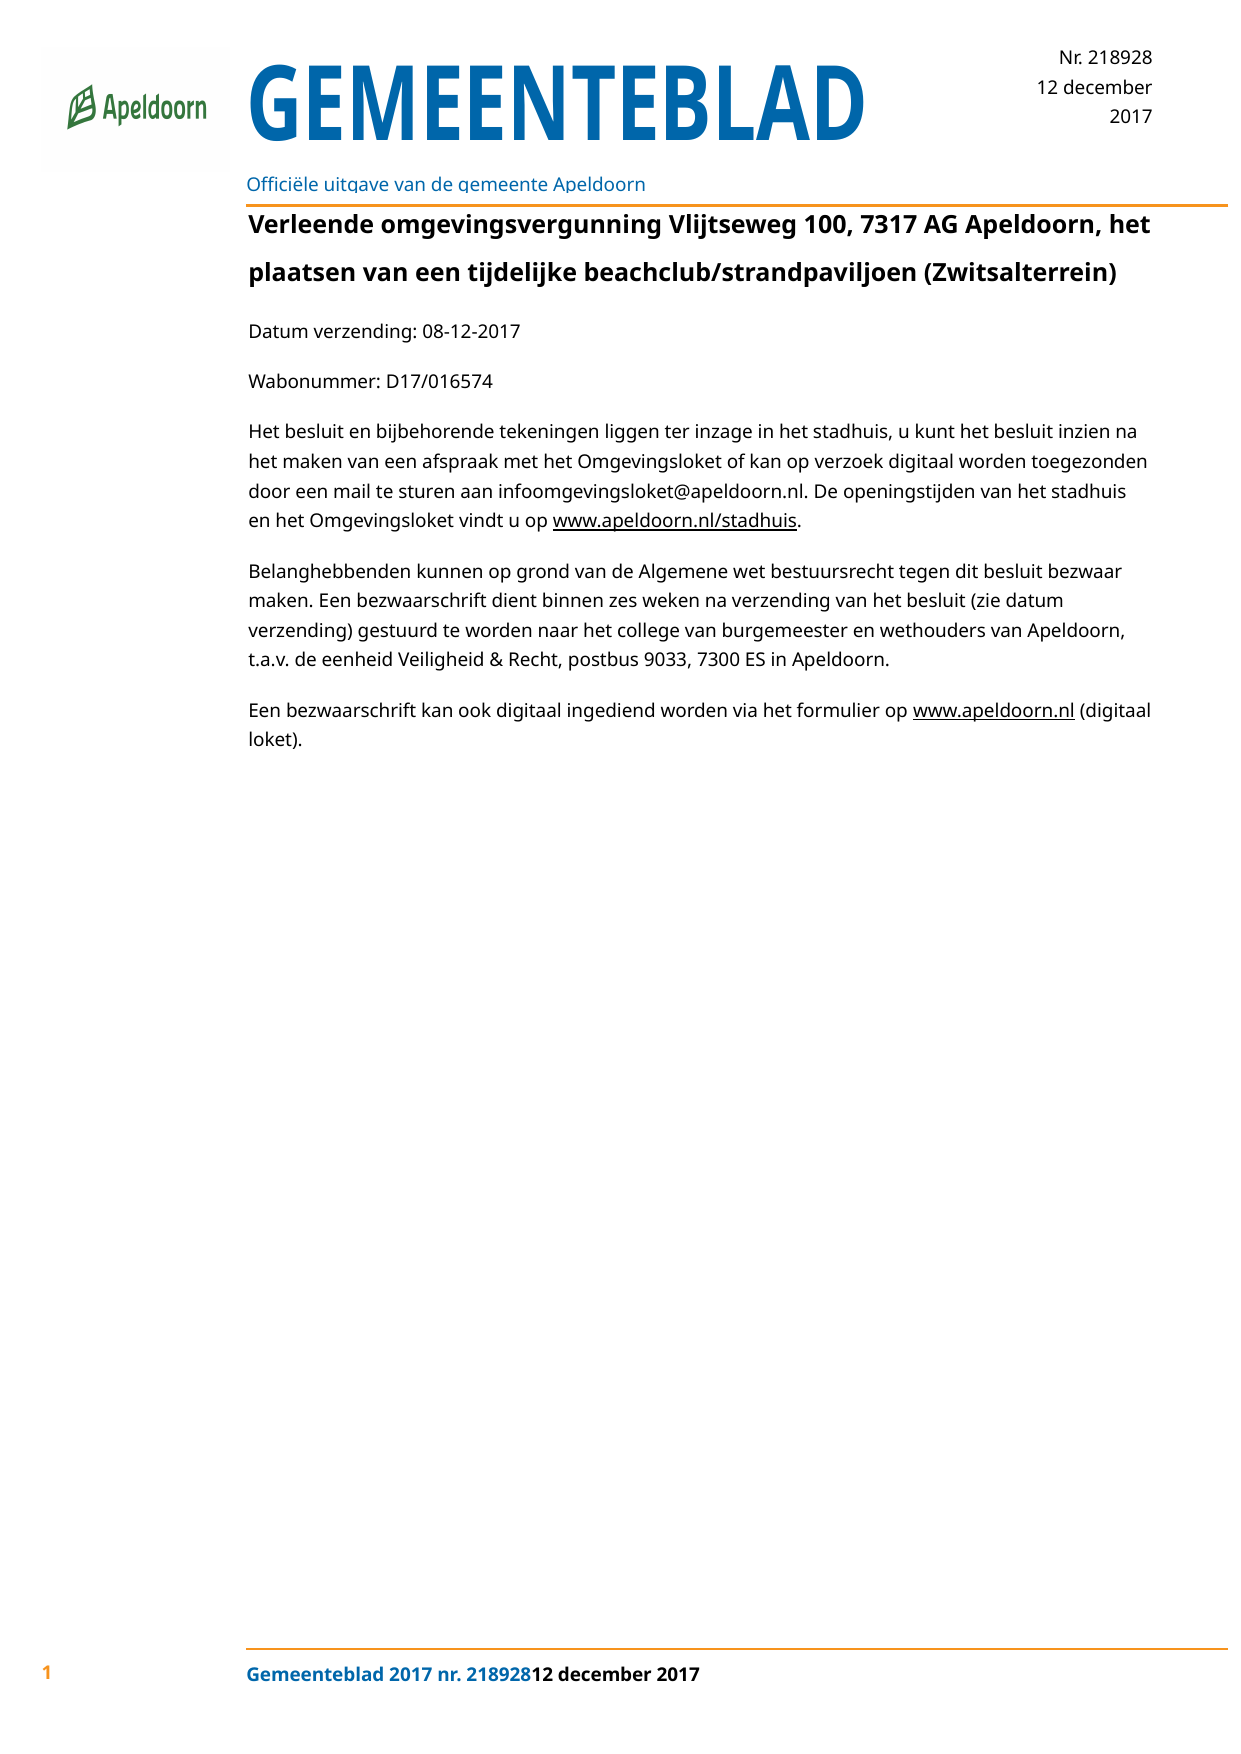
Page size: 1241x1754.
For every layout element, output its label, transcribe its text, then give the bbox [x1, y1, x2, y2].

text Datum verzending: 08-12-2017 [248, 318, 1152, 344]
text Verleende omgevingsvergunning Vlijtseweg 100, 7317 AG Apeldoorn, het plaatsen van een tijdelijke beachclub/strandpaviljoen (Zwitsalterrein) [248, 207, 1152, 288]
text Het besluit en bijbehorende tekeningen liggen ter inzage in het stadhuis, u kunt het besluit inzien na het maken van een afspraak met het Omgevingsloket of kan op verzoek digitaal worden toegezonden door een mail te sturen aan infoomgevingsloket@apeldoorn.nl. De openingstijden van het stadhuis en het Omgevingsloket vindt u op www.apeldoorn.nl/stadhuis. [248, 419, 1152, 533]
text Een bezwaarschrift kan ook digitaal ingediend worden via het formulier op www.apeldoorn.nl (digitaal loket). [248, 697, 1152, 752]
text Belanghebbenden kunnen op grond van de Algemene wet bestuursrecht tegen dit besluit bezwaar maken. Een bezwaarschrift dient binnen zes weken na verzending van het besluit (zie datum verzending) gestuurd te worden naar het college van burgemeester en wethouders van Apeldoorn, t.a.v. de eenheid Veiligheid & Recht, postbus 9033, 7300 ES in Apeldoorn. [248, 558, 1152, 672]
picture [41, 47, 231, 172]
text Wabonummer: D17/016574 [248, 368, 1152, 394]
